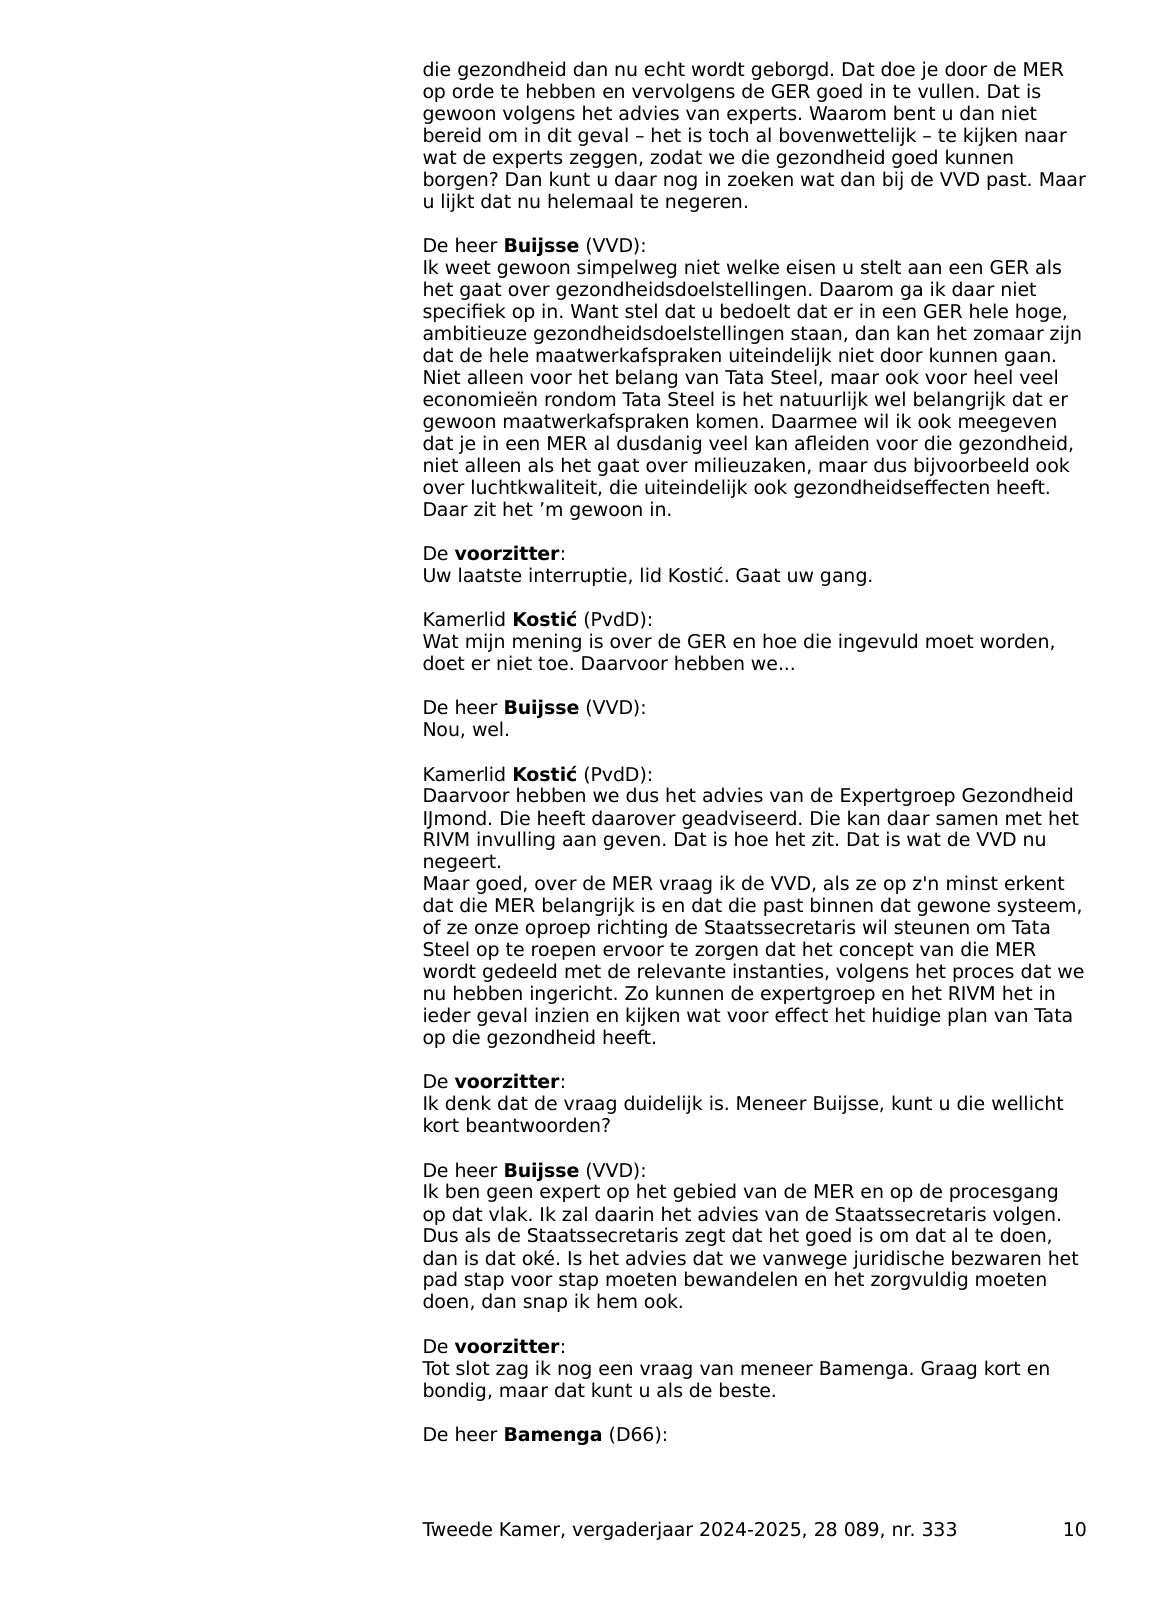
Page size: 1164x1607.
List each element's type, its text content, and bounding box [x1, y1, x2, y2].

text Daarvoor hebben we dus het advies van de Expertgroep Gezondheid IJmond. Die heeft daarover geadviseerd. Die kan daar samen met het RIVM invulling aan geven. Dat is hoe het zit. Dat is wat de VVD nu negeert. [422, 785, 1087, 873]
text Ik ben geen expert op het gebied van de MER en op de procesgang op dat vlak. Ik zal daarin het advies van de Staatssecretaris volgen. Dus als de Staatssecretaris zegt dat het goed is om dat al te doen, dan is dat oké. Is het advies dat we vanwege juridische bezwaren het pad stap voor stap moeten bewandelen en het zorgvuldig moeten doen, dan snap ik hem ook. [422, 1181, 1087, 1313]
text Uw laatste interruptie, lid Kostić. Gaat uw gang. [422, 565, 1087, 587]
text die gezondheid dan nu echt wordt geborgd. Dat doe je door de MER op orde te hebben en vervolgens de GER goed in te vullen. Dat is gewoon volgens het advies van experts. Waarom bent u dan niet bereid om in dit geval – het is toch al bovenwettelijk – te kijken naar wat de experts zeggen, zodat we die gezondheid goed kunnen borgen? Dan kunt u daar nog in zoeken wat dan bij de VVD past. Maar u lijkt dat nu helemaal te negeren. [422, 59, 1087, 213]
text De voorzitter: [422, 1336, 1087, 1357]
text De voorzitter: [422, 1071, 1087, 1093]
text Kamerlid Kostić (PvdD): [422, 609, 1087, 631]
text De heer Buijsse (VVD): [422, 697, 1087, 719]
text Nou, wel. [422, 719, 1087, 741]
text De heer Bamenga (D66): [422, 1424, 1087, 1446]
text Wat mijn mening is over de GER en hoe die ingevuld moet worden, doet er niet toe. Daarvoor hebben we... [422, 631, 1087, 675]
text Ik denk dat de vraag duidelijk is. Meneer Buijsse, kunt u die wellicht kort beantwoorden? [422, 1093, 1087, 1137]
text De voorzitter: [422, 543, 1087, 565]
text Tot slot zag ik nog een vraag van meneer Bamenga. Graag kort en bondig, maar dat kunt u als de beste. [422, 1357, 1087, 1401]
text Ik weet gewoon simpelweg niet welke eisen u stelt aan een GER als het gaat over gezondheidsdoelstellingen. Daarom ga ik daar niet specifiek op in. Want stel dat u bedoelt dat er in een GER hele hoge, ambitieuze gezondheidsdoelstellingen staan, dan kan het zomaar zijn dat de hele maatwerkafspraken uiteindelijk niet door kunnen gaan. Niet alleen voor het belang van Tata Steel, maar ook voor heel veel economieën rondom Tata Steel is het natuurlijk wel belangrijk dat er gewoon maatwerkafspraken komen. Daarmee wil ik ook meegeven dat je in een MER al dusdanig veel kan afleiden voor die gezondheid, niet alleen als het gaat over milieuzaken, maar dus bijvoorbeeld ook over luchtkwaliteit, die uiteindelijk ook gezondheidseffecten heeft. Daar zit het ’m gewoon in. [422, 257, 1087, 521]
text Maar goed, over de MER vraag ik de VVD, als ze op z'n minst erkent dat die MER belangrijk is en dat die past binnen dat gewone systeem, of ze onze oproep richting de Staatssecretaris wil steunen om Tata Steel op te roepen ervoor te zorgen dat het concept van die MER wordt gedeeld met de relevante instanties, volgens het proces dat we nu hebben ingericht. Zo kunnen de expertgroep en het RIVM het in ieder geval inzien en kijken wat voor effect het huidige plan van Tata op die gezondheid heeft. [422, 873, 1087, 1049]
text Kamerlid Kostić (PvdD): [422, 763, 1087, 785]
text De heer Buijsse (VVD): [422, 1159, 1087, 1181]
text De heer Buijsse (VVD): [422, 235, 1087, 257]
